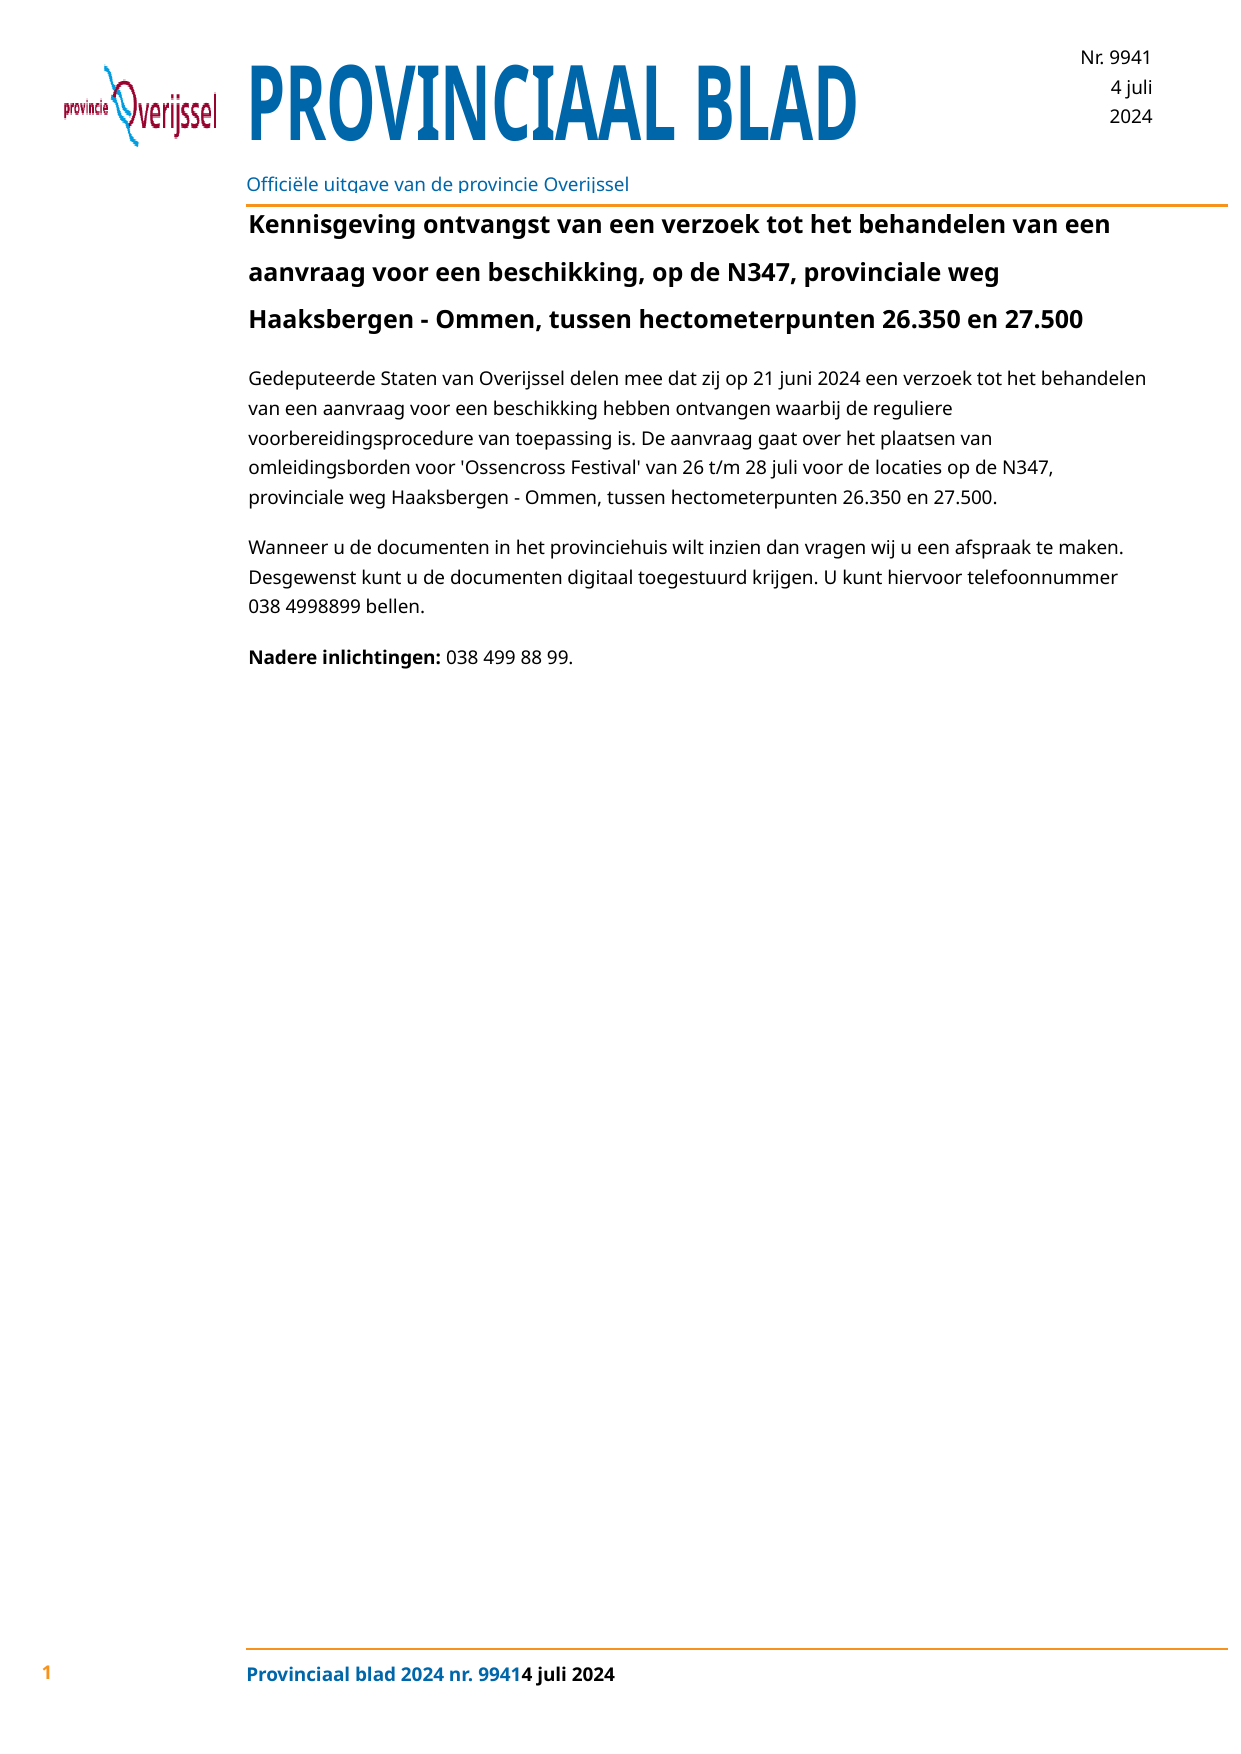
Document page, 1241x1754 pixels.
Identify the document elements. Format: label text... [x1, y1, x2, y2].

text Gedeputeerde Staten van Overijssel delen mee dat zij op 21 juni 2024 een verzoek tot het behandelen van een aanvraag voor een beschikking hebben ontvangen waarbij de reguliere voorbereidingsprocedure van toepassing is. De aanvraag gaat over het plaatsen van omleidingsborden voor 'Ossencross Festival' van 26 t/m 28 juli voor de locaties op de N347, provinciale weg Haaksbergen - Ommen, tussen hectometerpunten 26.350 en 27.500. [248, 366, 1152, 509]
text Wanneer u de documenten in het provinciehuis wilt inzien dan vragen wij u een afspraak te maken. Desgewenst kunt u de documenten digitaal toegestuurd krijgen. U kunt hiervoor telefoonnummer 038 4998899 bellen. [248, 534, 1152, 619]
text Kennisgeving ontvangst van een verzoek tot het behandelen van een aanvraag voor een beschikking, op de N347, provinciale weg Haaksbergen - Ommen, tussen hectometerpunten 26.350 en 27.500 [248, 207, 1152, 336]
text Nadere inlichtingen: 038 499 88 99. [248, 644, 1152, 669]
picture [41, 47, 231, 172]
